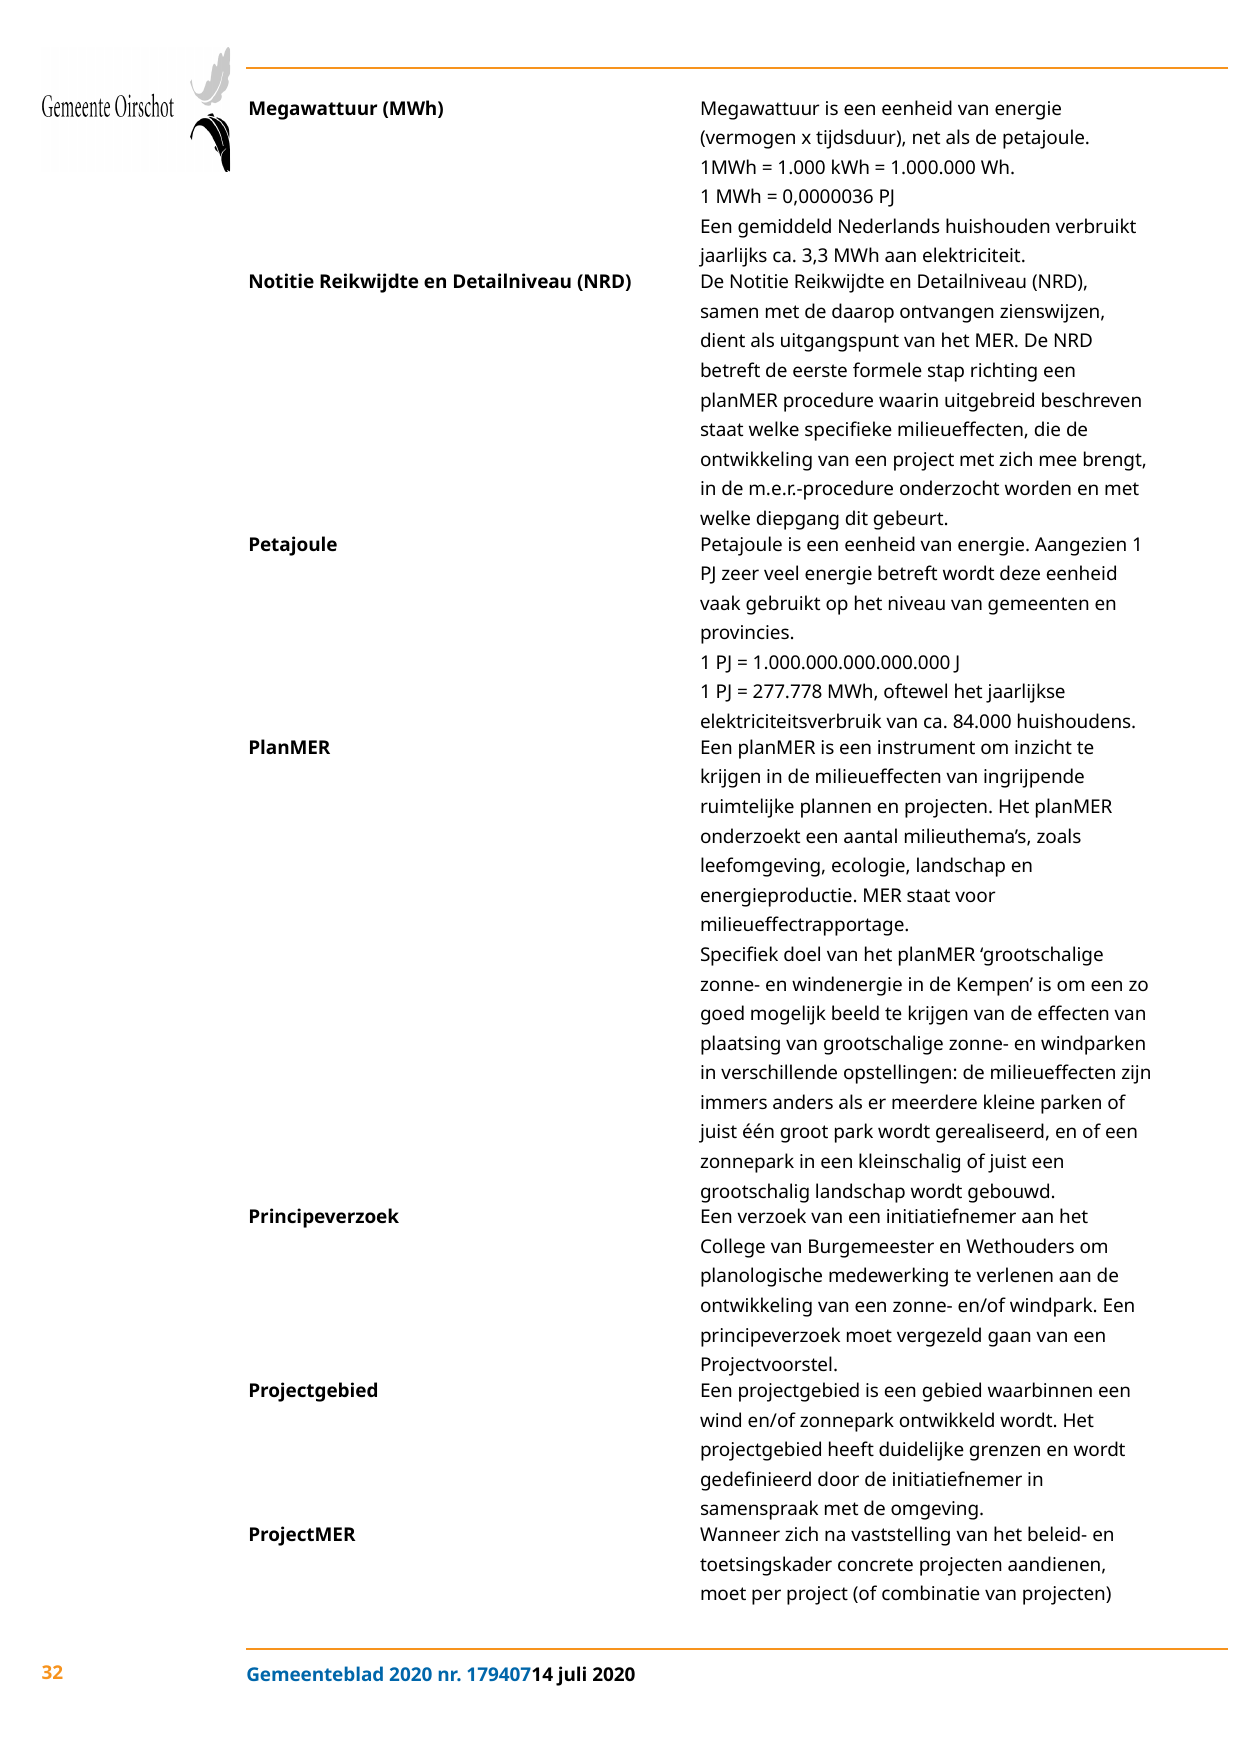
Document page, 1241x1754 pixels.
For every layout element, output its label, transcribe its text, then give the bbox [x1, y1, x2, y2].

table_cell Megawattuur (MWh) [248, 95, 700, 268]
table_cell ProjectMER [248, 1521, 700, 1606]
table_cell Een verzoek van een initiatiefnemer aan het College van Burgemeester en Wethouders om planologische medewerking te verlenen aan de ontwikkeling van een zonne- en/of windpark. Een principeverzoek moet vergezeld gaan van een Projectvoorstel. [700, 1204, 1152, 1377]
table_cell Notitie Reikwijdte en Detailniveau (NRD) [248, 269, 700, 531]
table_cell PlanMER [248, 734, 700, 1203]
table_cell Principeverzoek [248, 1204, 700, 1377]
table_cell Projectgebied [248, 1377, 700, 1521]
picture [41, 47, 231, 172]
table_cell Petajoule is een eenheid van energie. Aangezien 1 PJ zeer veel energie betreft wordt deze eenheid vaak gebruikt op het niveau van gemeenten en provincies. 1 PJ = 1.000.000.000.000.000 J 1 PJ = 277.778 MWh, oftewel het jaarlijkse elektriciteitsverbruik van ca. 84.000 huishoudens. [700, 531, 1152, 734]
table_cell Een planMER is een instrument om inzicht te krijgen in de milieueffecten van ingrijpende ruimtelijke plannen en projecten. Het planMER onderzoekt een aantal milieuthema’s, zoals leefomgeving, ecologie, landschap en energieproductie. MER staat voor milieueffectrapportage. Specifiek doel van het planMER ‘grootschalige zonne- en windenergie in de Kempen’ is om een zo goed mogelijk beeld te krijgen van de effecten van plaatsing van grootschalige zonne- en windparken in verschillende opstellingen: de milieueffecten zijn immers anders als er meerdere kleine parken of juist één groot park wordt gerealiseerd, en of een zonnepark in een kleinschalig of juist een grootschalig landschap wordt gebouwd. [700, 734, 1152, 1203]
table_cell Een projectgebied is een gebied waarbinnen een wind en/of zonnepark ontwikkeld wordt. Het projectgebied heeft duidelijke grenzen en wordt gedefinieerd door de initiatiefnemer in samenspraak met de omgeving. [700, 1377, 1152, 1521]
table_cell Petajoule [248, 531, 700, 734]
table_cell Megawattuur is een eenheid van energie (vermogen x tijdsduur), net als de petajoule. 1MWh = 1.000 kWh = 1.000.000 Wh. 1 MWh = 0,0000036 PJ Een gemiddeld Nederlands huishouden verbruikt jaarlijks ca. 3,3 MWh aan elektriciteit. [700, 95, 1152, 268]
table_cell Wanneer zich na vaststelling van het beleid- en toetsingskader concrete projecten aandienen, moet per project (of combinatie van projecten) [700, 1521, 1152, 1606]
table_cell De Notitie Reikwijdte en Detailniveau (NRD), samen met de daarop ontvangen zienswijzen, dient als uitgangspunt van het MER. De NRD betreft de eerste formele stap richting een planMER procedure waarin uitgebreid beschreven staat welke specifieke milieueffecten, die de ontwikkeling van een project met zich mee brengt, in de m.e.r.-procedure onderzocht worden en met welke diepgang dit gebeurt. [700, 269, 1152, 531]
